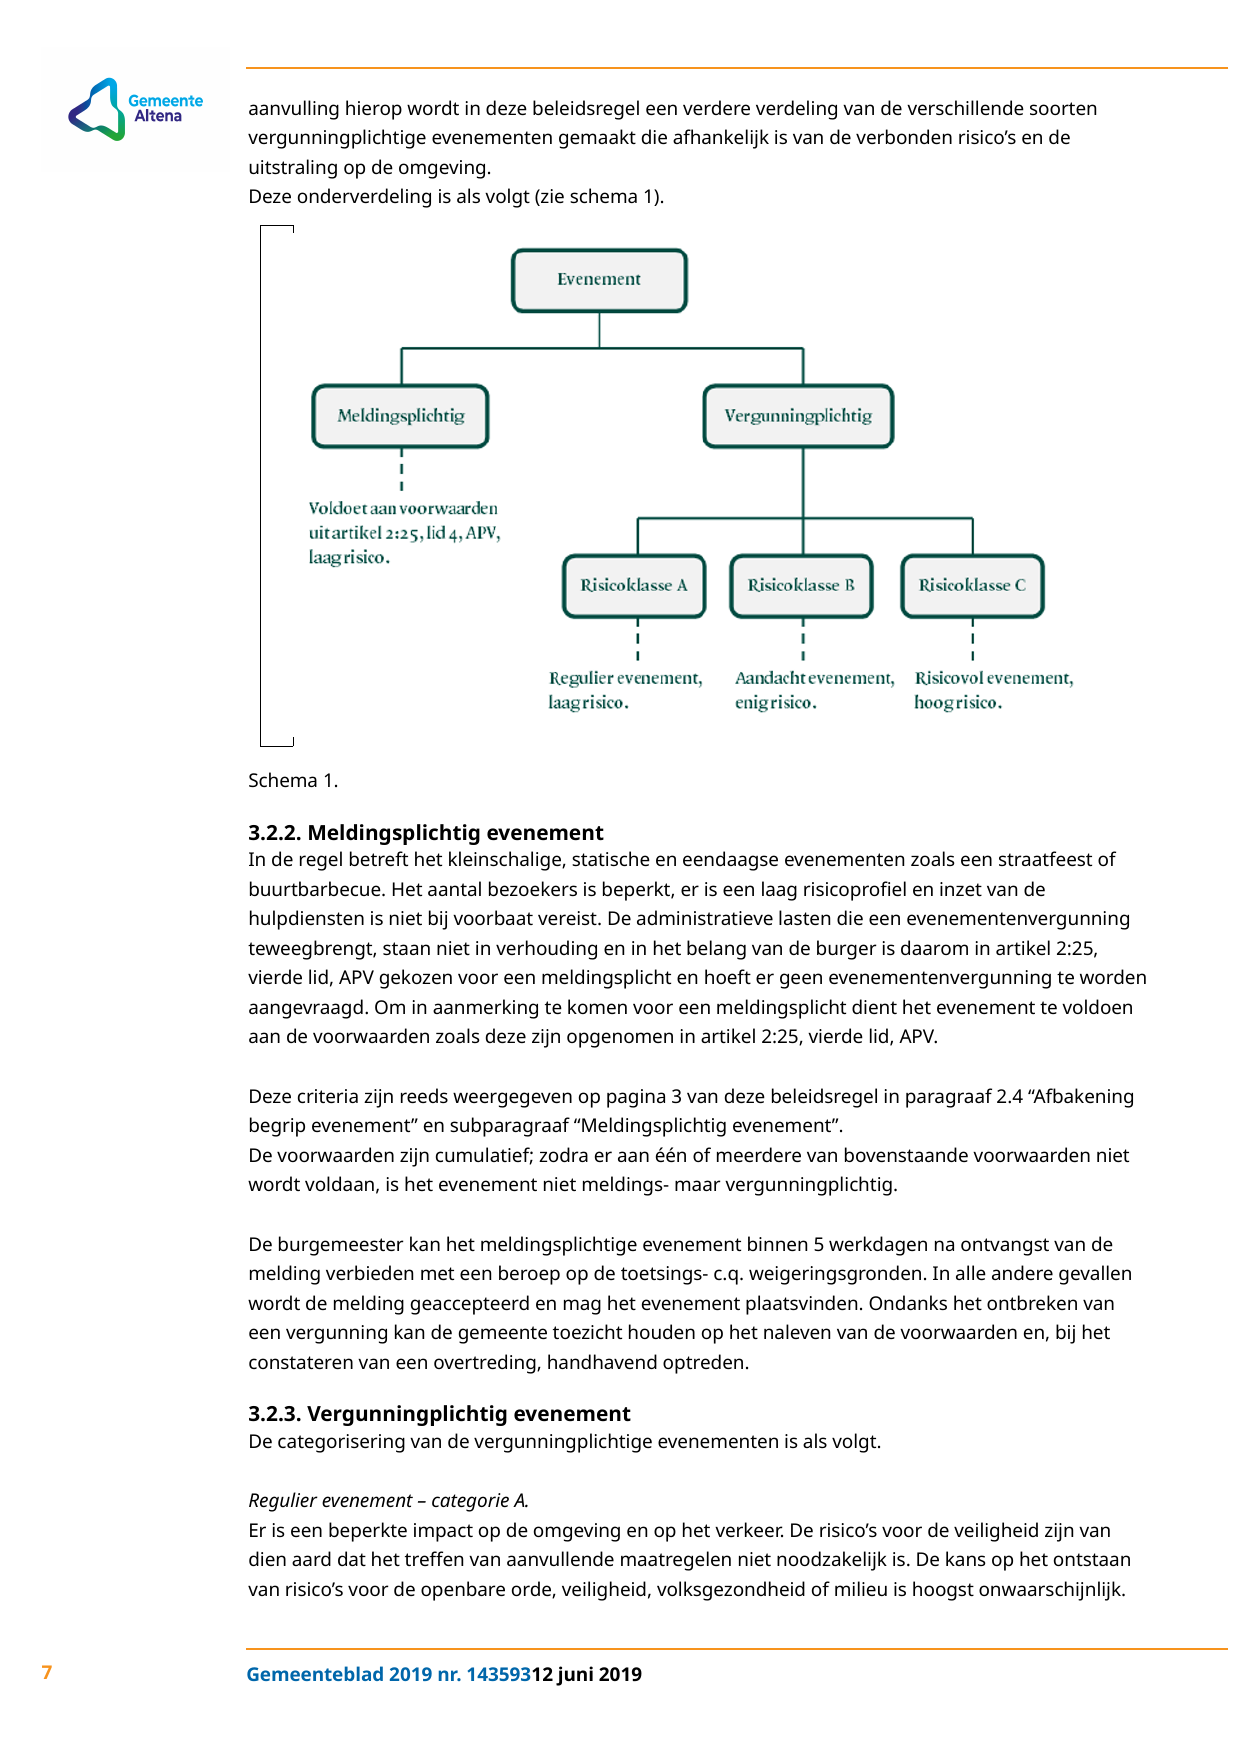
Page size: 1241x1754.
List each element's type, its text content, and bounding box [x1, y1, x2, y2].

text Schema 1. [248, 767, 1152, 793]
text 3.2.2. Meldingsplichtig evenement [248, 818, 1152, 846]
picture [41, 47, 231, 172]
text De burgemeester kan het meldingsplichtige evenement binnen 5 werkdagen na ontvangst van de melding verbieden met een beroep op de toetsings- c.q. weigeringsgronden. In alle andere gevallen wordt de melding geaccepteerd en mag het evenement plaatsvinden. Ondanks het ontbreken van een vergunning kan de gemeente toezicht houden op het naleven van de voorwaarden en, bij het constateren van een overtreding, handhavend optreden. [248, 1231, 1152, 1375]
text Deze onderverdeling is als volgt (zie schema 1). [248, 183, 1152, 209]
text Regulier evenement – categorie A. [248, 1487, 1152, 1513]
text De categorisering van de vergunningplichtige evenementen is als volgt. [248, 1428, 1152, 1454]
text De voorwaarden zijn cumulatief; zodra er aan één of meerdere van bovenstaande voorwaarden niet wordt voldaan, is het evenement niet meldings- maar vergunningplichtig. [248, 1142, 1152, 1197]
text 3.2.3. Vergunningplichtig evenement [248, 1399, 1152, 1428]
text Er is een beperkte impact op de omgeving en op het verkeer. De risico’s voor de veiligheid zijn van dien aard dat het treffen van aanvullende maatregelen niet noodzakelijk is. De kans op het ontstaan van risico’s voor de openbare orde, veiligheid, volksgezondheid of milieu is hoogst onwaarschijnlijk. [248, 1517, 1152, 1602]
picture [268, 233, 1096, 737]
text aanvulling hierop wordt in deze beleidsregel een verdere verdeling van de verschillende soorten vergunningplichtige evenementen gemaakt die afhankelijk is van de verbonden risico’s en de uitstraling op de omgeving. [248, 95, 1152, 180]
text In de regel betreft het kleinschalige, statische en eendaagse evenementen zoals een straatfeest of buurtbarbecue. Het aantal bezoekers is beperkt, er is een laag risicoprofiel en inzet van de hulpdiensten is niet bij voorbaat vereist. De administratieve lasten die een evenementenvergunning teweegbrengt, staan niet in verhouding en in het belang van de burger is daarom in artikel 2:25, vierde lid, APV gekozen voor een meldingsplicht en hoeft er geen evenementenvergunning te worden aangevraagd. Om in aanmerking te komen voor een meldingsplicht dient het evenement te voldoen aan de voorwaarden zoals deze zijn opgenomen in artikel 2:25, vierde lid, APV. [248, 846, 1152, 1049]
text Deze criteria zijn reeds weergegeven op pagina 3 van deze beleidsregel in paragraaf 2.4 “Afbakening begrip evenement” en subparagraaf “Meldingsplichtig evenement”. [248, 1083, 1152, 1138]
